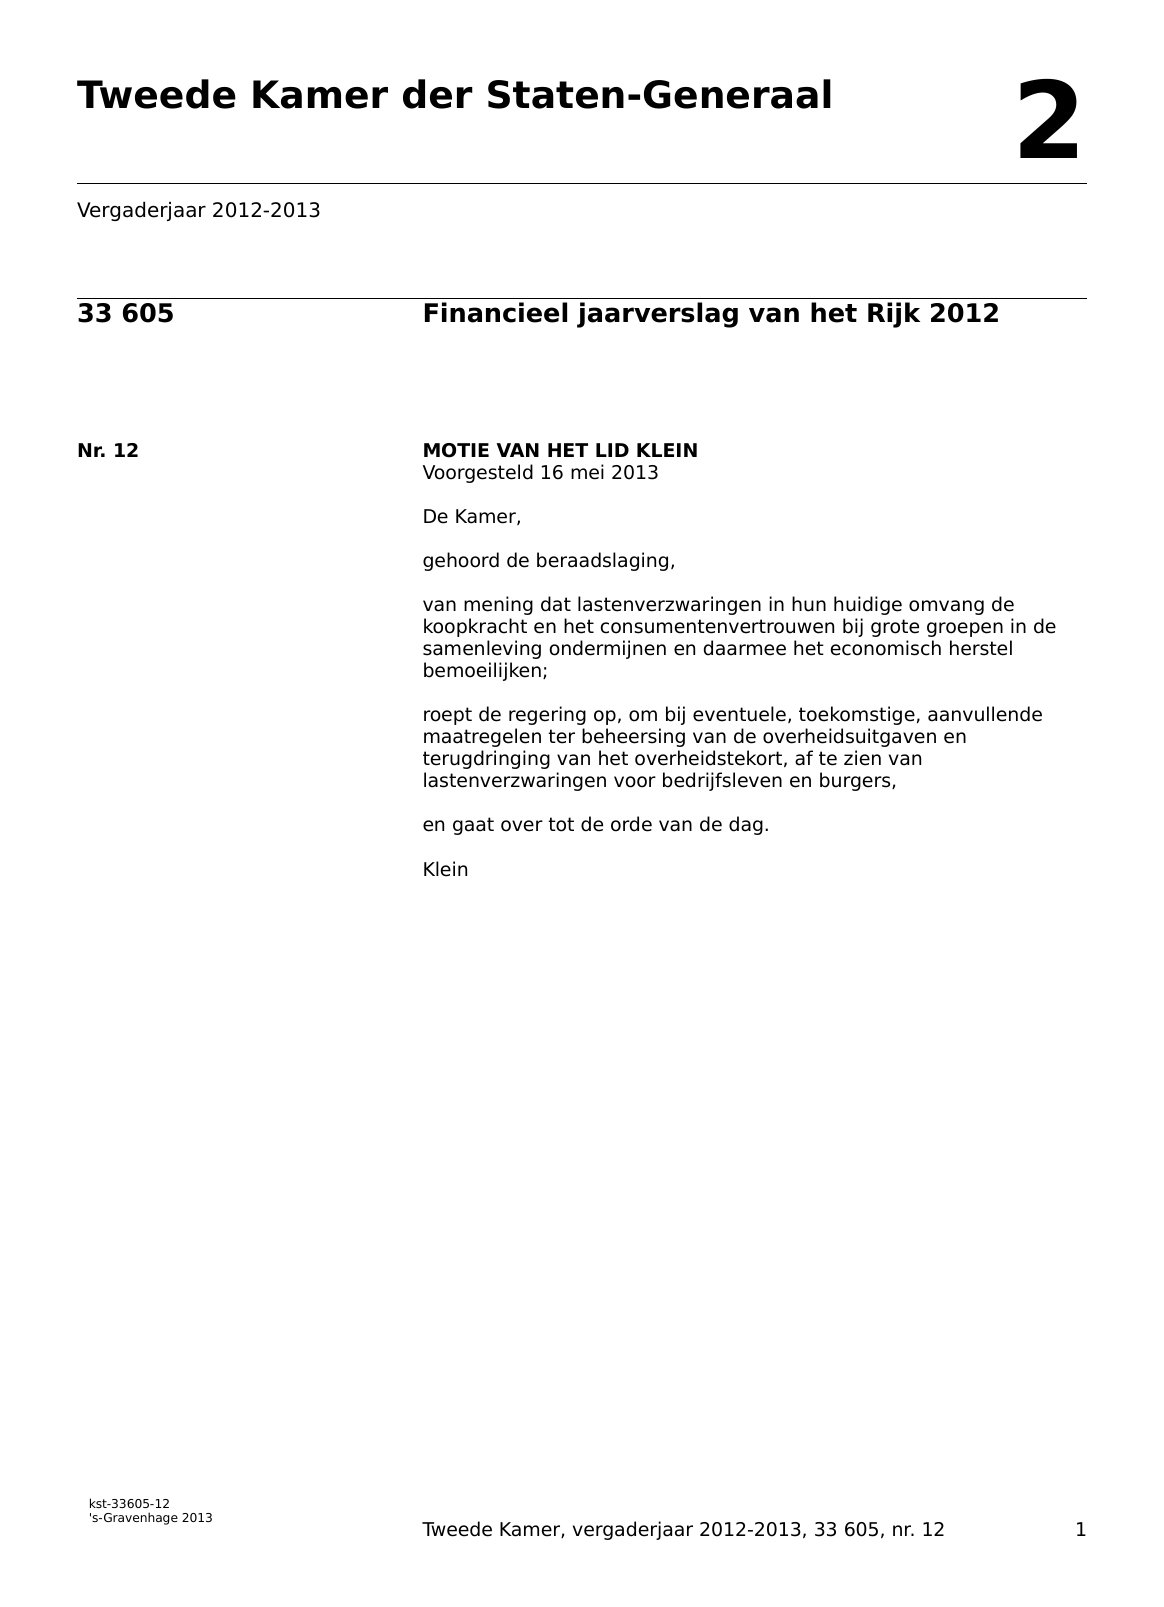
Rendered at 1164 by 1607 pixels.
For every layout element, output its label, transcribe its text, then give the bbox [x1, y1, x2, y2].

text en gaat over tot de orde van de dag. [422, 814, 1087, 836]
text van mening dat lastenverzwaringen in hun huidige omvang de koopkracht en het consumentenvertrouwen bij grote groepen in de samenleving ondermijnen en daarmee het economisch herstel bemoeilijken; [422, 594, 1087, 682]
text Klein [422, 858, 1087, 881]
subtitle 33 605 Financieel jaarverslag van het Rijk 2012 [77, 299, 1087, 329]
subtitle Nr. 12 MOTIE VAN HET LID KLEIN [77, 440, 1087, 462]
text De Kamer, [422, 506, 1087, 528]
text Voorgesteld 16 mei 2013 [422, 462, 1087, 484]
text gehoord de beraadslaging, [422, 550, 1087, 572]
table_header Tweede Kamer der Staten-Generaal [77, 59, 886, 183]
text roept de regering op, om bij eventuele, toekomstige, aanvullende maatregelen ter beheersing van de overheidsuitgaven en terugdringing van het overheidstekort, af te zien van lastenverzwaringen voor bedrijfsleven en burgers, [422, 704, 1087, 792]
text kst-33605-12 [88, 1497, 323, 1511]
table_cell Vergaderjaar 2012-2013 [77, 184, 1087, 298]
table_header 2 [886, 59, 1087, 183]
text 's-Gravenhage 2013 [88, 1511, 323, 1525]
